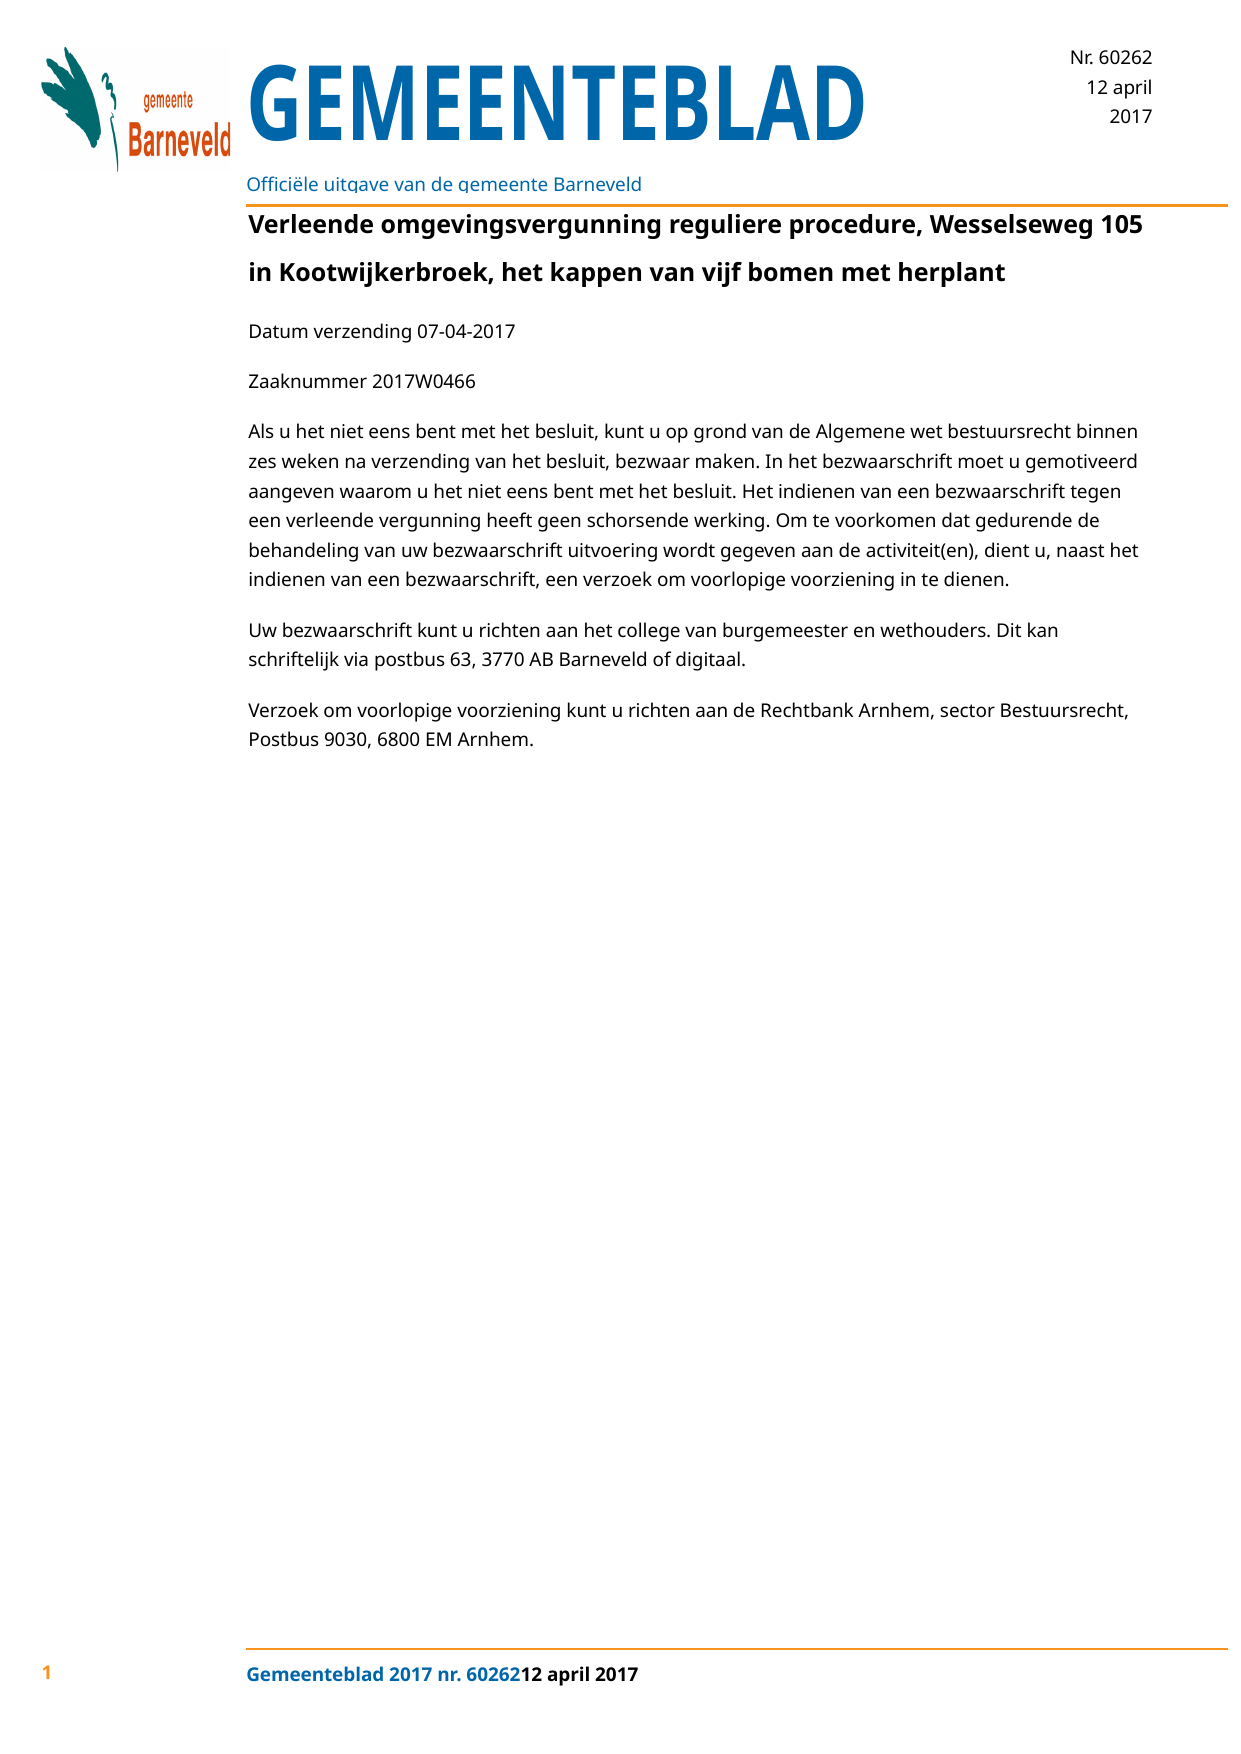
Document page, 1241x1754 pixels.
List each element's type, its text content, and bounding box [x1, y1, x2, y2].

text Verzoek om voorlopige voorziening kunt u richten aan de Rechtbank Arnhem, sector Bestuursrecht, Postbus 9030, 6800 EM Arnhem. [248, 697, 1152, 752]
text Als u het niet eens bent met het besluit, kunt u op grond van de Algemene wet bestuursrecht binnen zes weken na verzending van het besluit, bezwaar maken. In het bezwaarschrift moet u gemotiveerd aangeven waarom u het niet eens bent met het besluit. Het indienen van een bezwaarschrift tegen een verleende vergunning heeft geen schorsende werking. Om te voorkomen dat gedurende de behandeling van uw bezwaarschrift uitvoering wordt gegeven aan de activiteit(en), dient u, naast het indienen van een bezwaarschrift, een verzoek om voorlopige voorziening in te dienen. [248, 419, 1152, 592]
text Verleende omgevingsvergunning reguliere procedure, Wesselseweg 105 in Kootwijkerbroek, het kappen van vijf bomen met herplant [248, 207, 1152, 288]
picture [41, 47, 231, 172]
text Datum verzending 07-04-2017 [248, 318, 1152, 344]
text Zaaknummer 2017W0466 [248, 368, 1152, 394]
text Uw bezwaarschrift kunt u richten aan het college van burgemeester en wethouders. Dit kan schriftelijk via postbus 63, 3770 AB Barneveld of digitaal. [248, 617, 1152, 672]
